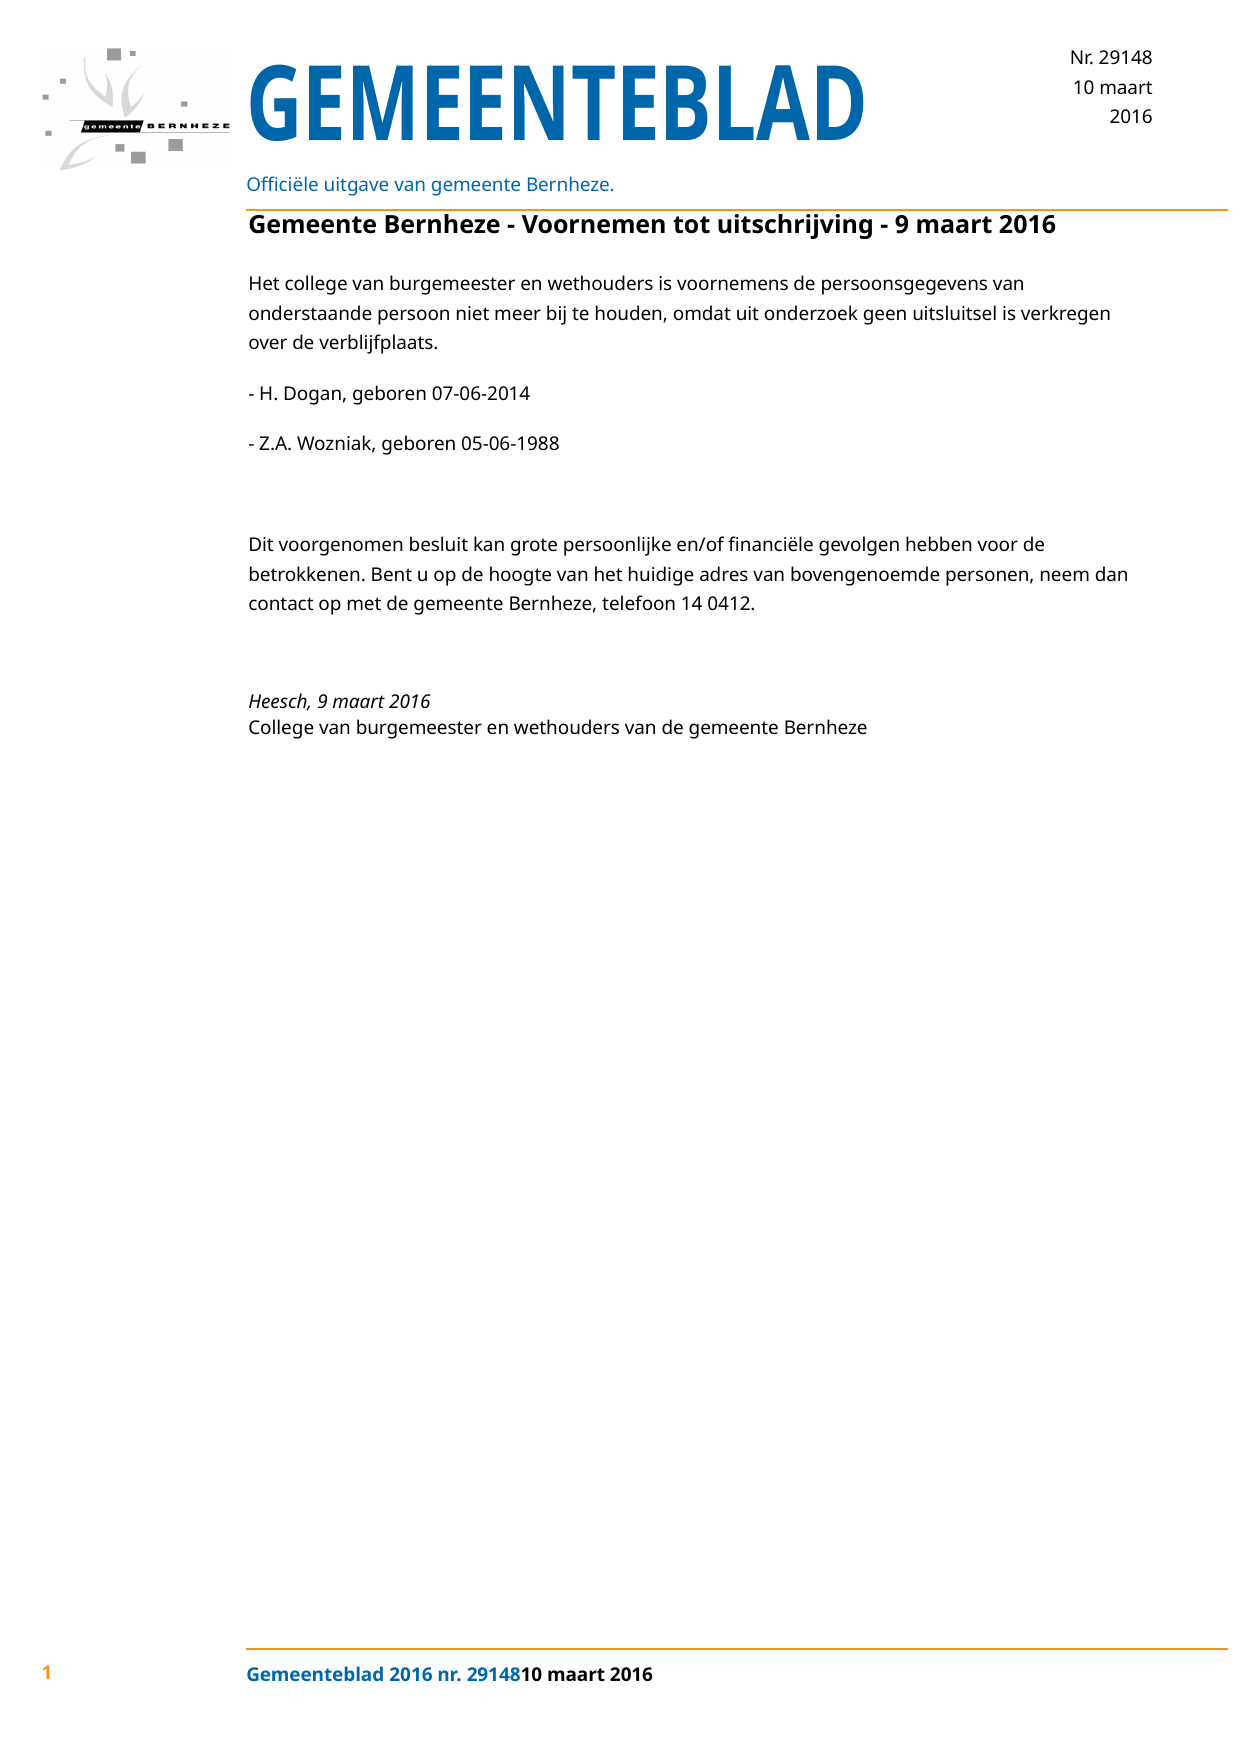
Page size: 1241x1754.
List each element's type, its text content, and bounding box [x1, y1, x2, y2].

text Het college van burgemeester en wethouders is voornemens de persoonsgegevens van onderstaande persoon niet meer bij te houden, omdat uit onderzoek geen uitsluitsel is verkregen over de verblijfplaats. [248, 270, 1152, 355]
text Gemeente Bernheze - Voornemen tot uitschrijving - 9 maart 2016 [248, 211, 1152, 241]
picture [41, 47, 231, 172]
text - H. Dogan, geboren 07-06-2014 [248, 380, 1152, 406]
text College van burgemeester en wethouders van de gemeente Bernheze [248, 714, 1152, 740]
text - Z.A. Wozniak, geboren 05-06-1988 [248, 430, 1152, 456]
text Dit voorgenomen besluit kan grote persoonlijke en/of financiële gevolgen hebben voor de betrokkenen. Bent u op de hoogte van het huidige adres van bovengenoemde personen, neem dan contact op met de gemeente Bernheze, telefoon 14 0412. [248, 531, 1152, 616]
text Heesch, 9 maart 2016 [248, 688, 1152, 714]
